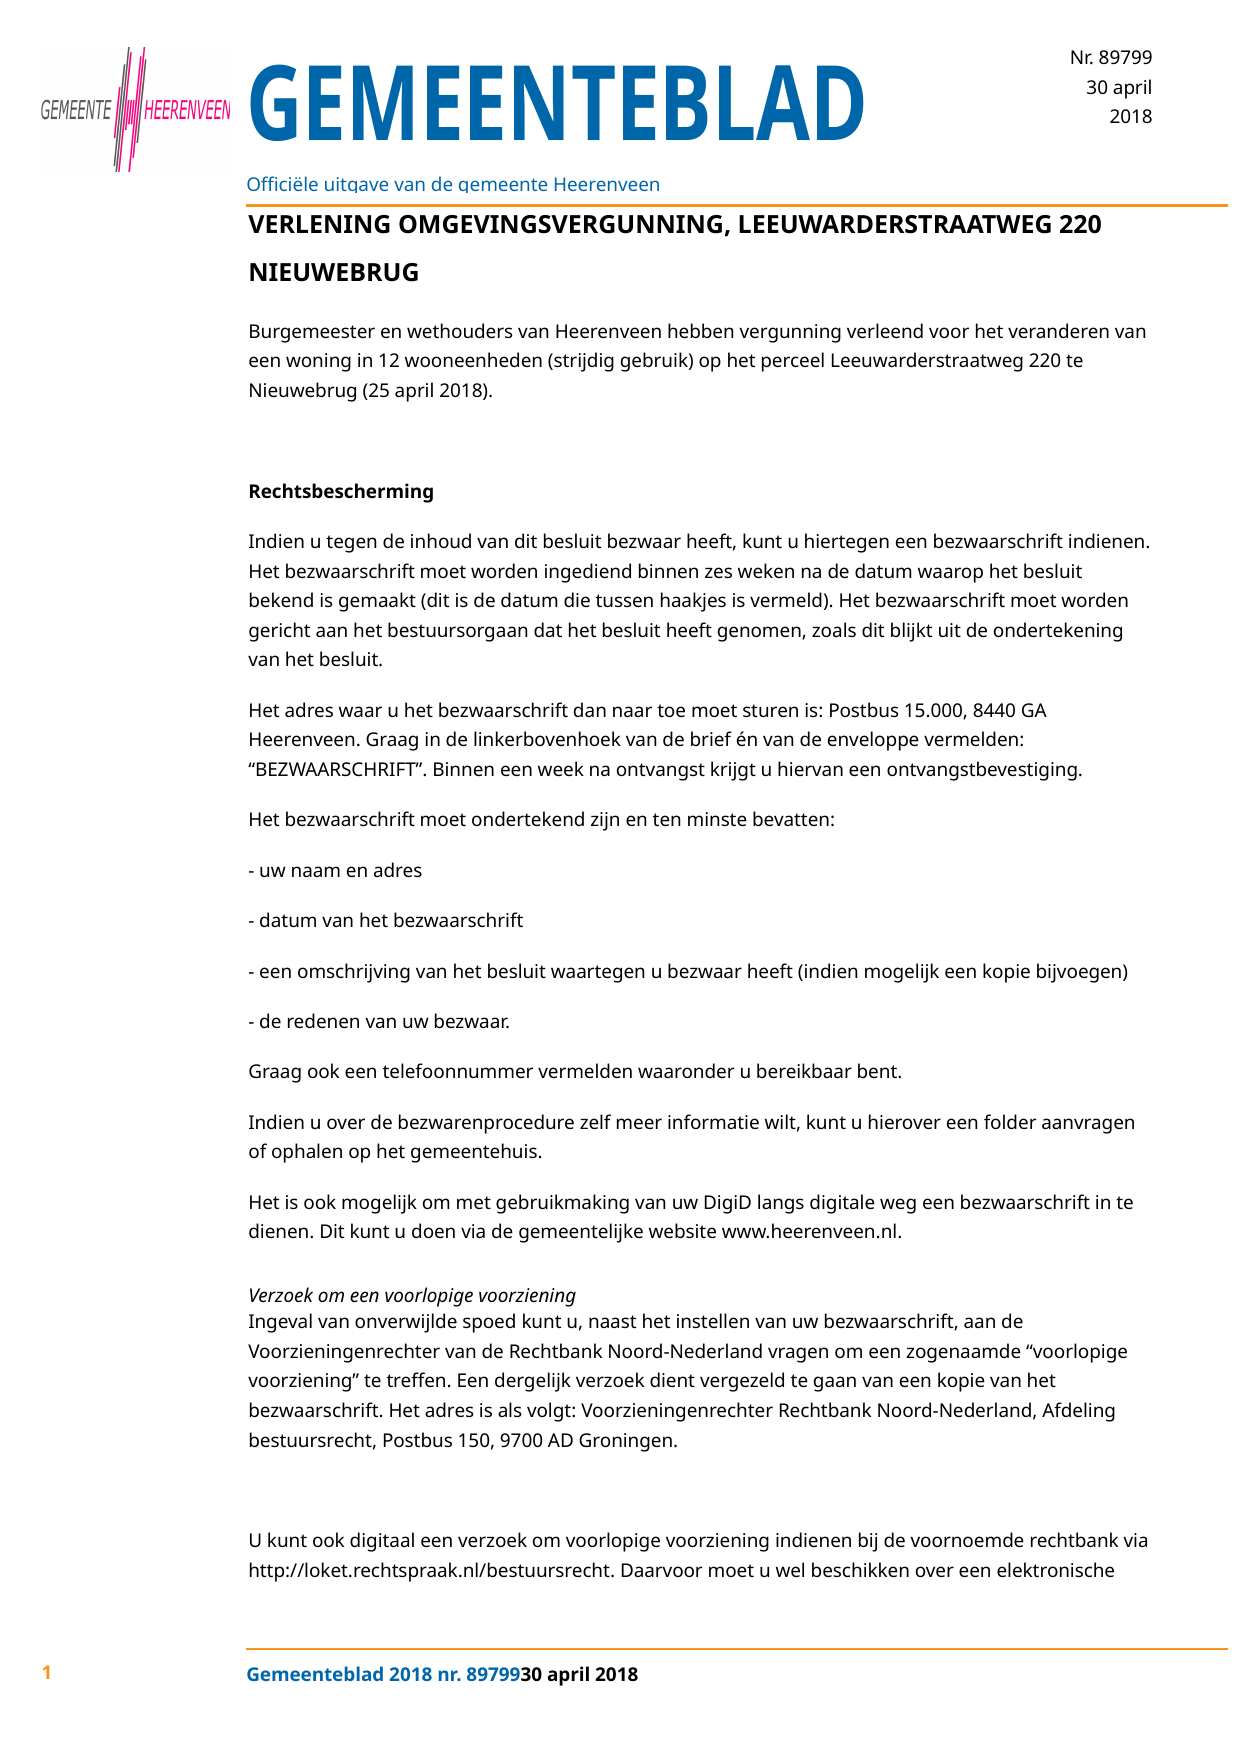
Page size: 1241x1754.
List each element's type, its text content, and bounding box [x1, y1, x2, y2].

text - een omschrijving van het besluit waartegen u bezwaar heeft (indien mogelijk een kopie bijvoegen) [248, 958, 1152, 984]
text Graag ook een telefoonnummer vermelden waaronder u bereikbaar bent. [248, 1059, 1152, 1084]
text - datum van het bezwaarschrift [248, 907, 1152, 933]
text - uw naam en adres [248, 857, 1152, 883]
text Rechtsbescherming [248, 478, 1152, 504]
text Verzoek om een voorlopige voorziening [248, 1283, 1152, 1308]
text Burgemeester en wethouders van Heerenveen hebben vergunning verleend voor het veranderen van een woning in 12 wooneenheden (strijdig gebruik) op het perceel Leeuwarderstraatweg 220 te Nieuwebrug (25 april 2018). [248, 318, 1152, 403]
picture [41, 47, 231, 172]
text Het adres waar u het bezwaarschrift dan naar toe moet sturen is: Postbus 15.000, 8440 GA Heerenveen. Graag in de linkerbovenhoek van de brief én van de enveloppe vermelden: “BEZWAARSCHRIFT”. Binnen een week na ontvangst krijgt u hiervan een ontvangstbevestiging. [248, 697, 1152, 782]
text Het is ook mogelijk om met gebruikmaking van uw DigiD langs digitale weg een bezwaarschrift in te dienen. Dit kunt u doen via de gemeentelijke website www.heerenveen.nl. [248, 1189, 1152, 1244]
text Ingeval van onverwijlde spoed kunt u, naast het instellen van uw bezwaarschrift, aan de Voorzieningenrechter van de Rechtbank Noord-Nederland vragen om een zogenaamde “voorlopige voorziening” te treffen. Een dergelijk verzoek dient vergezeld te gaan van een kopie van het bezwaarschrift. Het adres is als volgt: Voorzieningenrechter Rechtbank Noord-Nederland, Afdeling bestuursrecht, Postbus 150, 9700 AD Groningen. [248, 1308, 1152, 1452]
text Het bezwaarschrift moet ondertekend zijn en ten minste bevatten: [248, 807, 1152, 832]
text Indien u over de bezwarenprocedure zelf meer informatie wilt, kunt u hierover een folder aanvragen of ophalen op het gemeentehuis. [248, 1109, 1152, 1164]
text U kunt ook digitaal een verzoek om voorlopige voorziening indienen bij de voornoemde rechtbank via http://loket.rechtspraak.nl/bestuursrecht. Daarvoor moet u wel beschikken over een elektronische [248, 1528, 1152, 1583]
text VERLENING OMGEVINGSVERGUNNING, LEEUWARDERSTRAATWEG 220 NIEUWEBRUG [248, 207, 1152, 288]
text Indien u tegen de inhoud van dit besluit bezwaar heeft, kunt u hiertegen een bezwaarschrift indienen. Het bezwaarschrift moet worden ingediend binnen zes weken na de datum waarop het besluit bekend is gemaakt (dit is de datum die tussen haakjes is vermeld). Het bezwaarschrift moet worden gericht aan het bestuursorgaan dat het besluit heeft genomen, zoals dit blijkt uit de ondertekening van het besluit. [248, 528, 1152, 672]
text - de redenen van uw bezwaar. [248, 1008, 1152, 1034]
